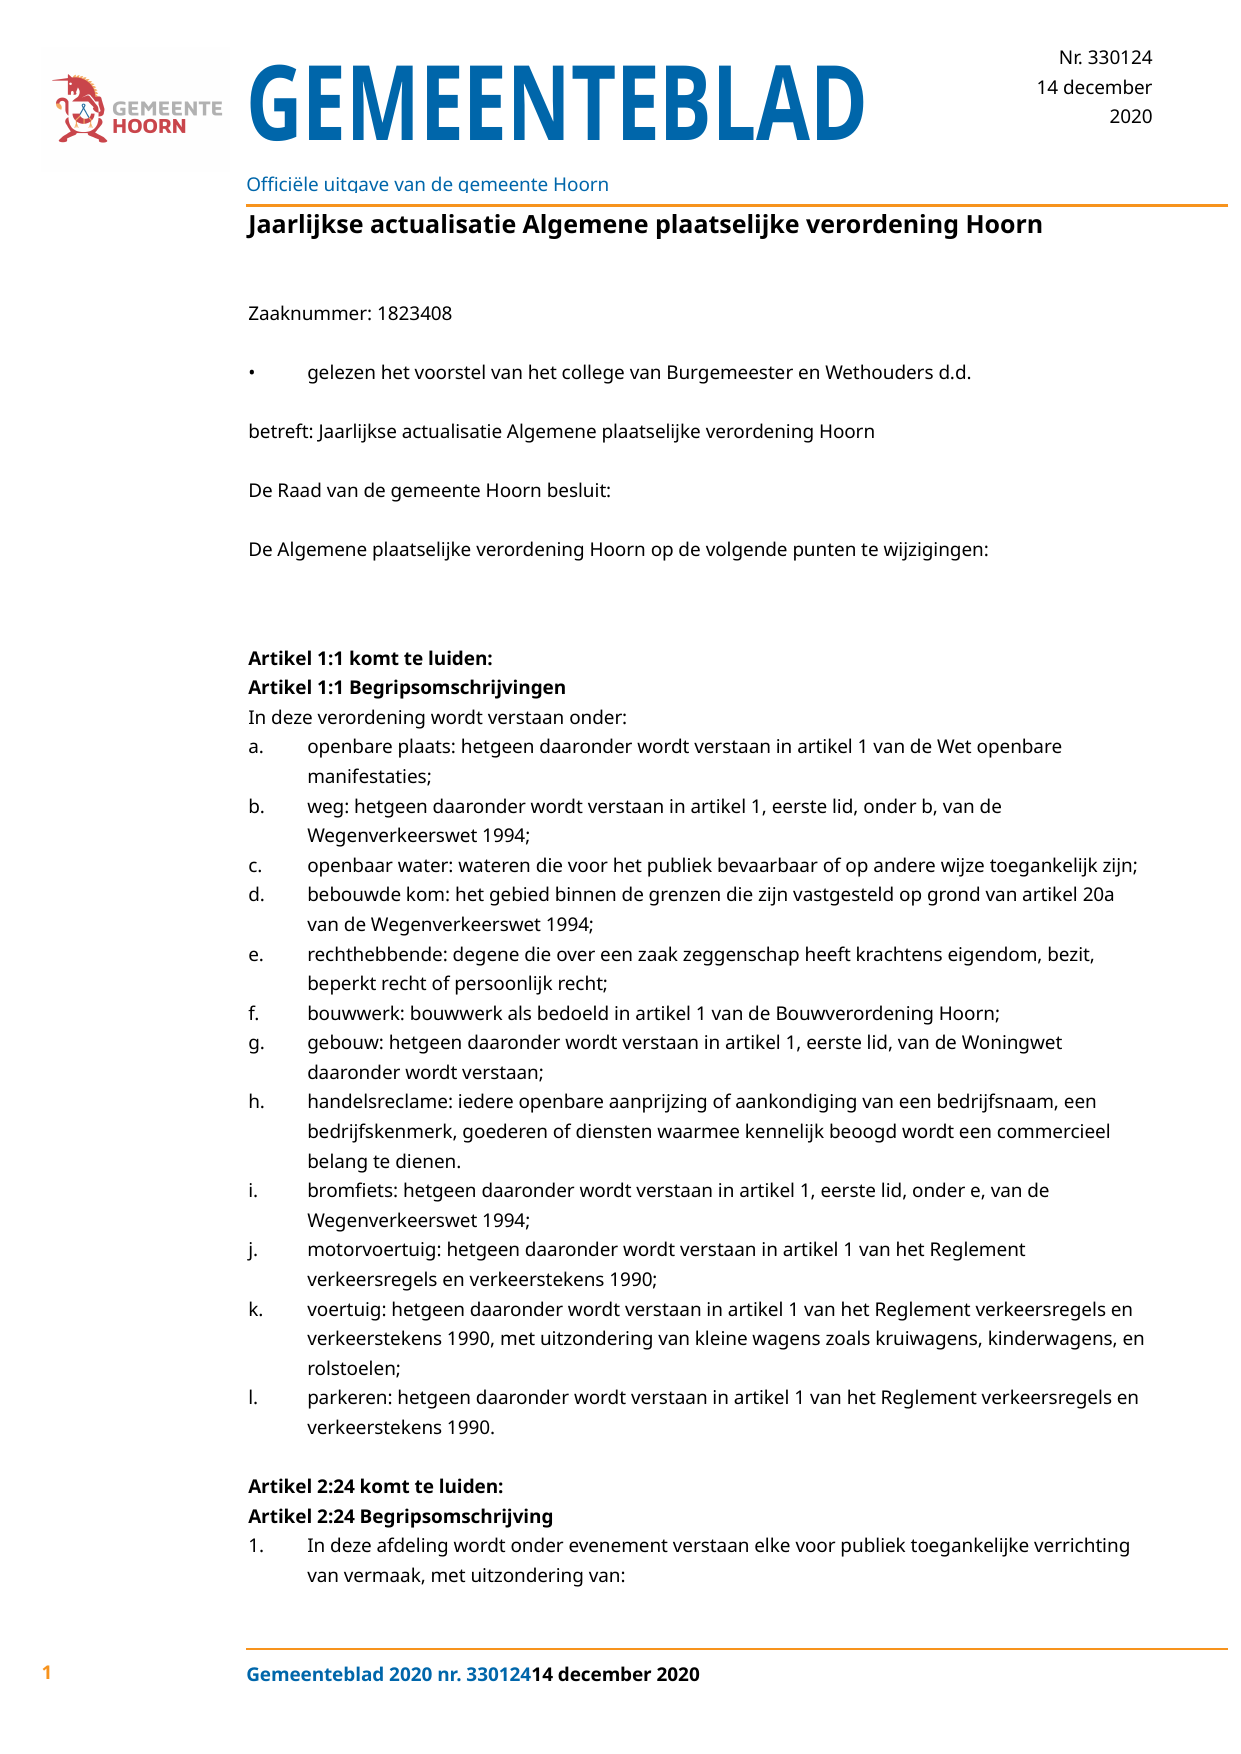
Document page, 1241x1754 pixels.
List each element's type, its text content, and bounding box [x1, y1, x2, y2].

list In deze afdeling wordt onder evenement verstaan elke voor publiek toegankelijke verrichting van vermaak, met uitzondering van: [248, 1532, 1152, 1588]
text betreft: Jaarlijkse actualisatie Algemene plaatselijke verordening Hoorn [248, 418, 1152, 444]
text In deze verordening wordt verstaan onder: [248, 704, 1152, 730]
list motorvoertuig: hetgeen daaronder wordt verstaan in artikel 1 van het Reglement verkeersregels en verkeerstekens 1990; [248, 1237, 1152, 1292]
text Artikel 2:24 komt te luiden: [248, 1473, 1152, 1499]
text De Raad van de gemeente Hoorn besluit: [248, 477, 1152, 503]
list bromfiets: hetgeen daaronder wordt verstaan in artikel 1, eerste lid, onder e, van de Wegenverkeerswet 1994; [248, 1177, 1152, 1233]
list gelezen het voorstel van het college van Burgemeester en Wethouders d.d. [248, 359, 1152, 385]
list bebouwde kom: het gebied binnen de grenzen die zijn vastgesteld op grond van artikel 20a van de Wegenverkeerswet 1994; [248, 882, 1152, 937]
text De Algemene plaatselijke verordening Hoorn op de volgende punten te wijzigingen: [248, 537, 1152, 562]
text Jaarlijkse actualisatie Algemene plaatselijke verordening Hoorn [248, 207, 1152, 241]
text Artikel 1:1 komt te luiden: [248, 645, 1152, 671]
list openbaar water: wateren die voor het publiek bevaarbaar of op andere wijze toegankelijk zijn; [248, 852, 1152, 878]
list handelsreclame: iedere openbare aanprijzing of aankondiging van een bedrijfsnaam, een bedrijfskenmerk, goederen of diensten waarmee kennelijk beoogd wordt een commercieel belang te dienen. [248, 1089, 1152, 1174]
list openbare plaats: hetgeen daaronder wordt verstaan in artikel 1 van de Wet openbare manifestaties; [248, 734, 1152, 789]
list rechthebbende: degene die over een zaak zeggenschap heeft krachtens eigendom, bezit, beperkt recht of persoonlijk recht; [248, 941, 1152, 996]
text Zaaknummer: 1823408 [248, 300, 1152, 326]
list weg: hetgeen daaronder wordt verstaan in artikel 1, eerste lid, onder b, van de Wegenverkeerswet 1994; [248, 793, 1152, 848]
picture [41, 47, 231, 172]
list gebouw: hetgeen daaronder wordt verstaan in artikel 1, eerste lid, van de Woningwet daaronder wordt verstaan; [248, 1029, 1152, 1085]
text Artikel 2:24 Begripsomschrijving [248, 1503, 1152, 1529]
list parkeren: hetgeen daaronder wordt verstaan in artikel 1 van het Reglement verkeersregels en verkeerstekens 1990. [248, 1384, 1152, 1440]
list voertuig: hetgeen daaronder wordt verstaan in artikel 1 van het Reglement verkeersregels en verkeerstekens 1990, met uitzondering van kleine wagens zoals kruiwagens, kinderwagens, en rolstoelen; [248, 1296, 1152, 1381]
text Artikel 1:1 Begripsomschrijvingen [248, 674, 1152, 700]
list bouwwerk: bouwwerk als bedoeld in artikel 1 van de Bouwverordening Hoorn; [248, 1000, 1152, 1026]
